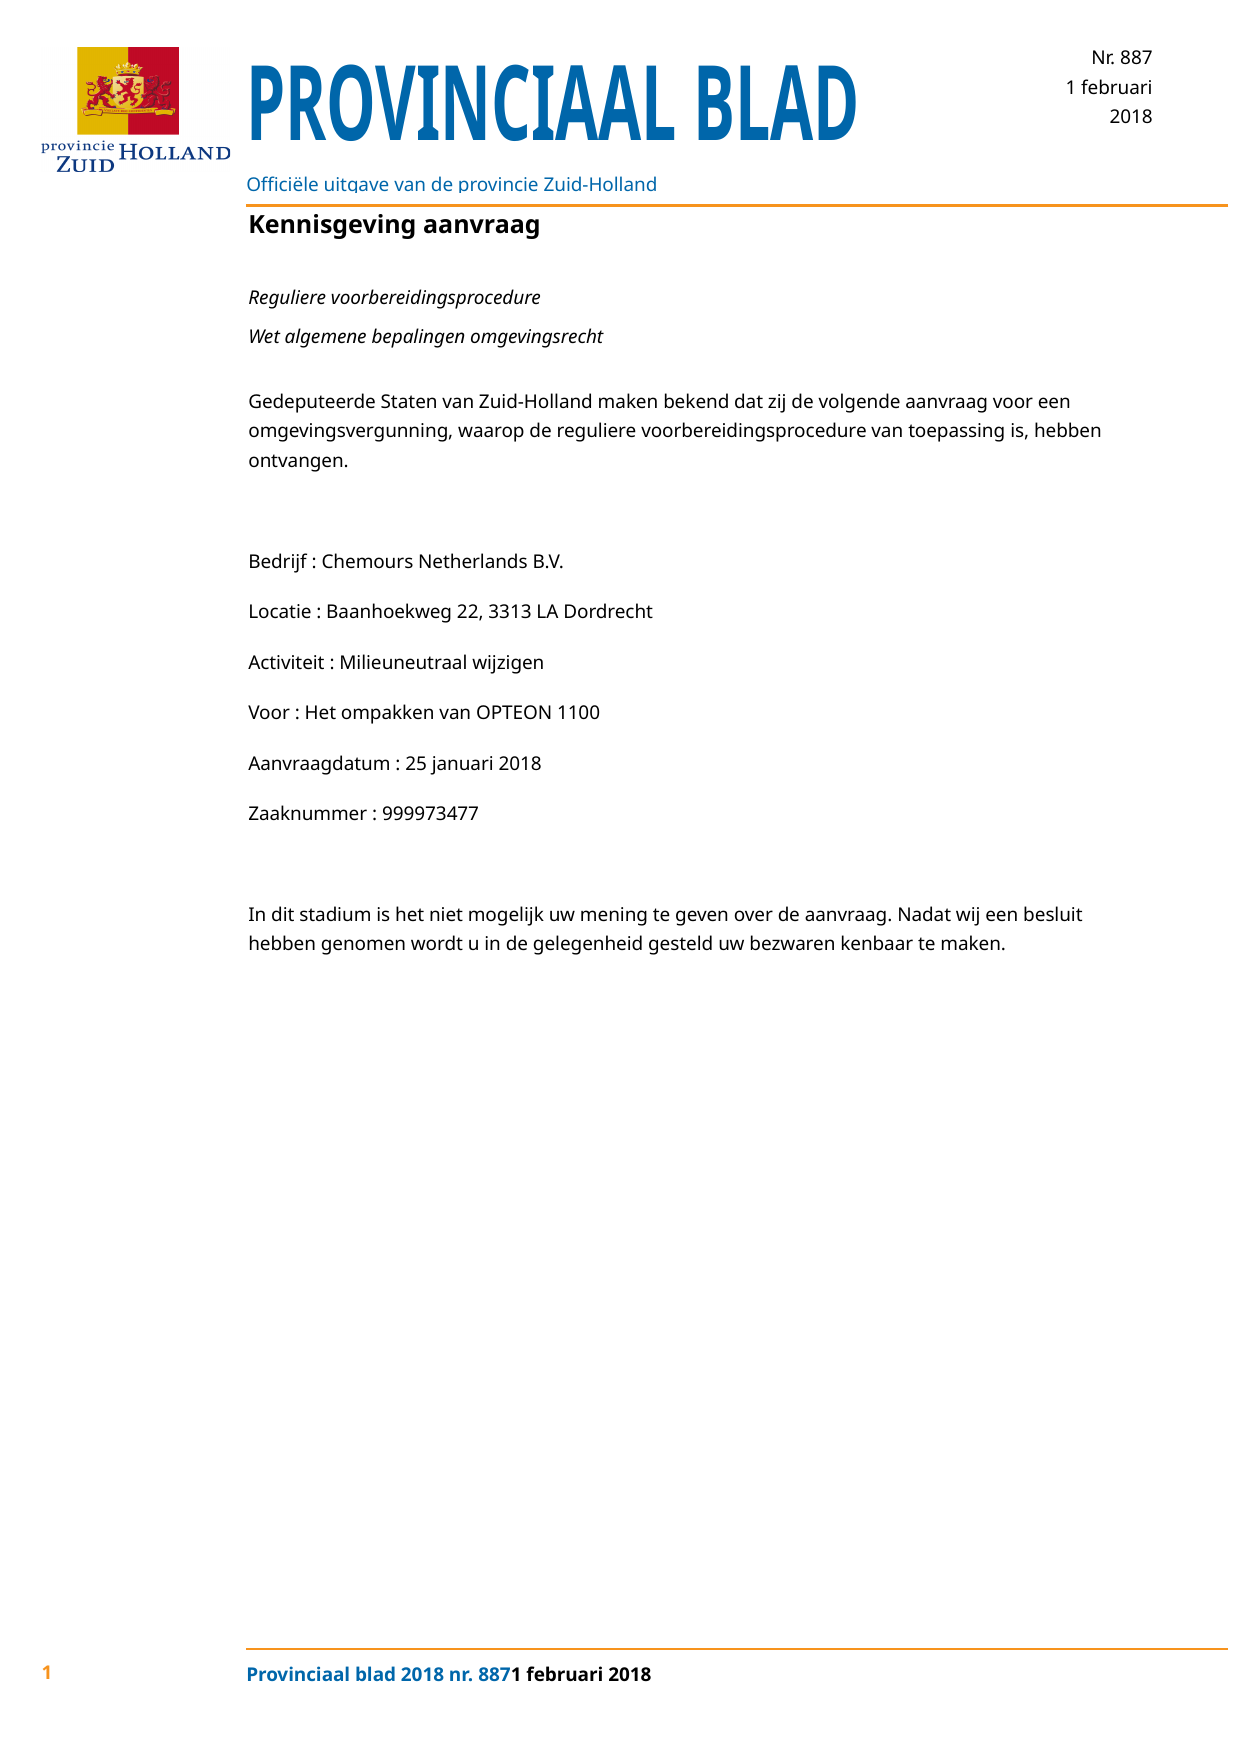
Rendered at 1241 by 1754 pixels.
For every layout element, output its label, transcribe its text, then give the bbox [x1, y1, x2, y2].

text Reguliere voorbereidingsprocedure [248, 284, 1152, 309]
text Zaaknummer : 999973477 [248, 800, 1152, 826]
text Bedrijf : Chemours Netherlands B.V. [248, 548, 1152, 574]
picture [41, 47, 231, 172]
text Voor : Het ompakken van OPTEON 1100 [248, 699, 1152, 725]
text Wet algemene bepalingen omgevingsrecht [248, 323, 1152, 349]
text Aanvraagdatum : 25 januari 2018 [248, 750, 1152, 776]
text Kennisgeving aanvraag [248, 207, 1152, 241]
text Gedeputeerde Staten van Zuid-Holland maken bekend dat zij de volgende aanvraag voor een omgevingsvergunning, waarop de reguliere voorbereidingsprocedure van toepassing is, hebben ontvangen. [248, 388, 1152, 473]
text In dit stadium is het niet mogelijk uw mening te geven over de aanvraag. Nadat wij een besluit hebben genomen wordt u in de gelegenheid gesteld uw bezwaren kenbaar te maken. [248, 901, 1152, 956]
text Activiteit : Milieuneutraal wijzigen [248, 649, 1152, 675]
text Locatie : Baanhoekweg 22, 3313 LA Dordrecht [248, 598, 1152, 624]
